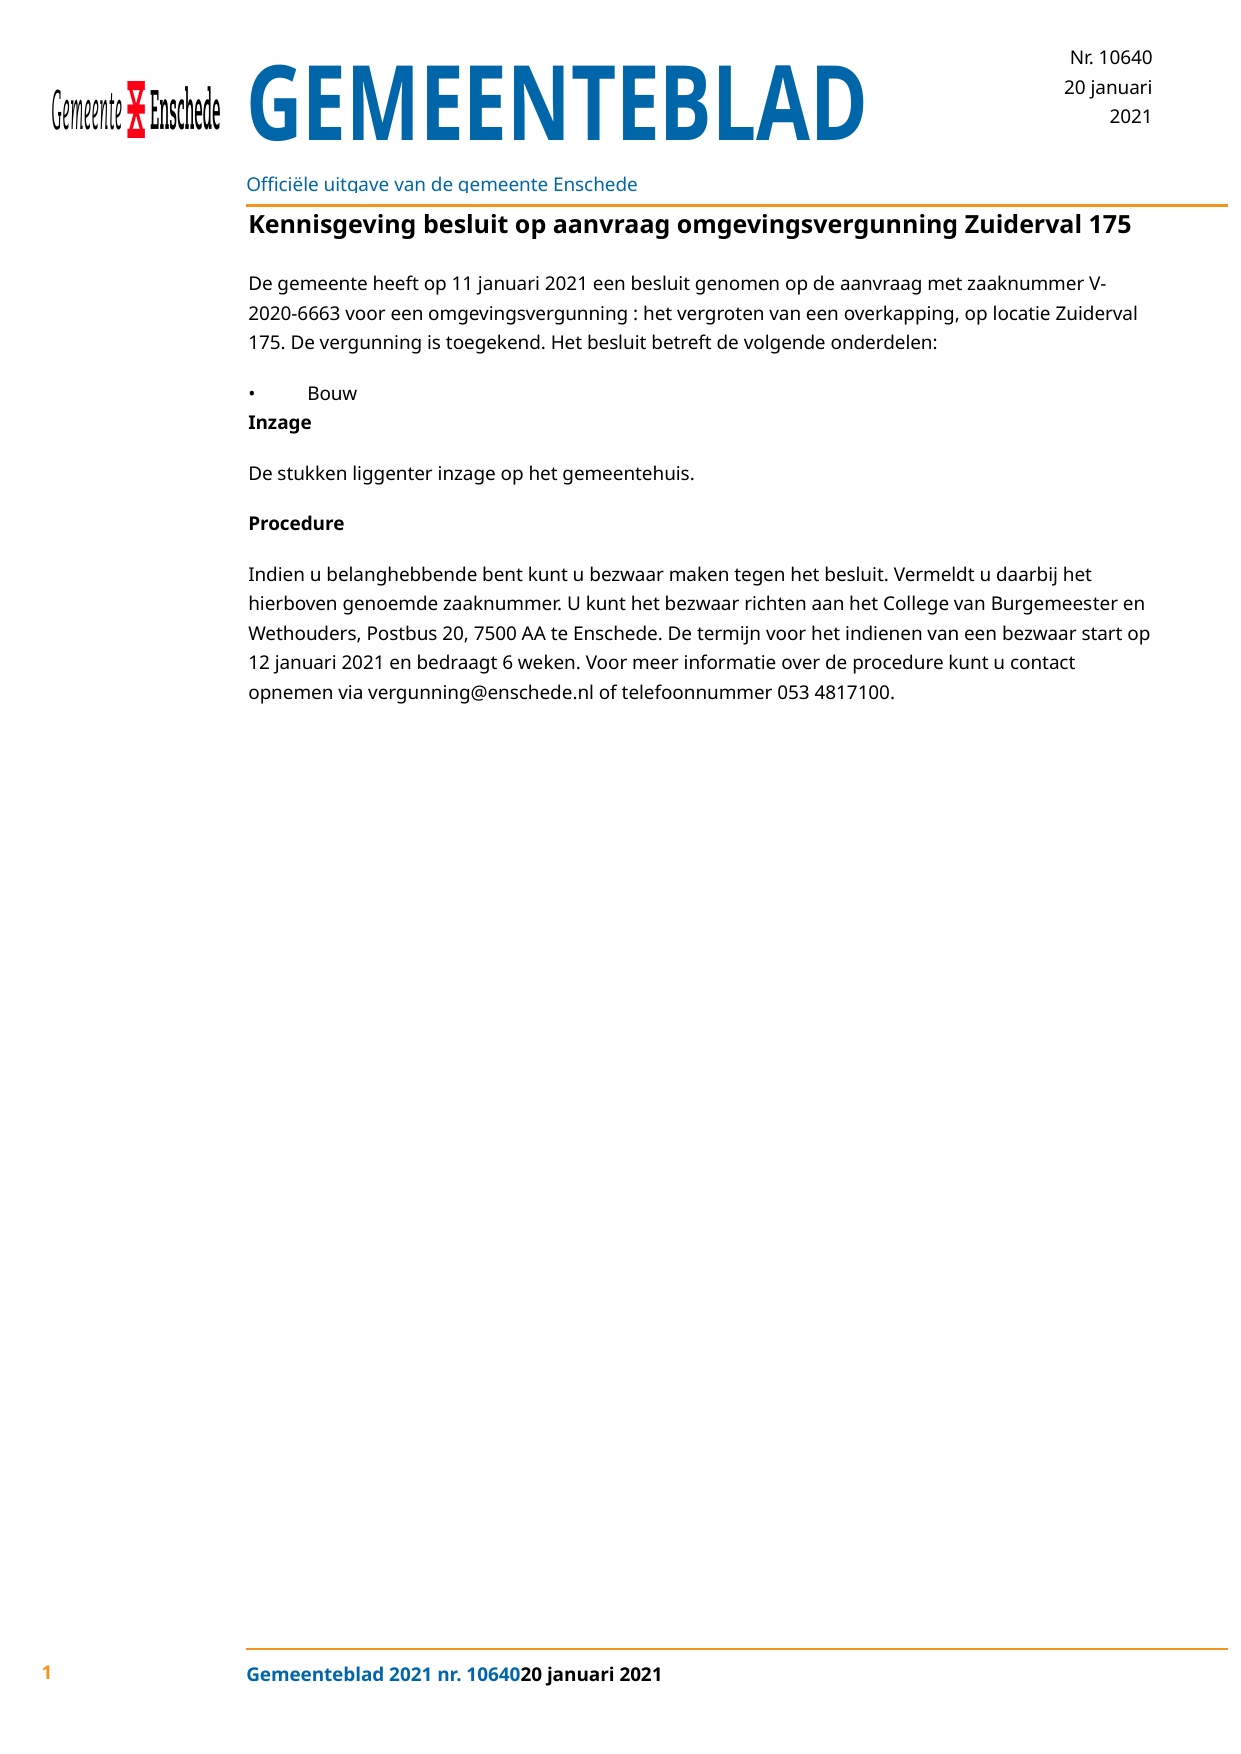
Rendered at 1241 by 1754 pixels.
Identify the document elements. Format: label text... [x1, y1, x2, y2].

text De stukken liggenter inzage op het gemeentehuis. [248, 460, 1152, 486]
list Bouw [248, 380, 1152, 406]
text Inzage [248, 409, 1152, 435]
text De gemeente heeft op 11 januari 2021 een besluit genomen op de aanvraag met zaaknummer V-2020-6663 voor een omgevingsvergunning : het vergroten van een overkapping, op locatie Zuiderval 175. De vergunning is toegekend. Het besluit betreft de volgende onderdelen: [248, 270, 1152, 355]
text Procedure [248, 510, 1152, 536]
text Indien u belanghebbende bent kunt u bezwaar maken tegen het besluit. Vermeldt u daarbij het hierboven genoemde zaaknummer. U kunt het bezwaar richten aan het College van Burgemees­ter en Wethouders, Postbus 20, 7500 AA te Enschede. De termijn voor het indienen van een bezwaar start op 12 januari 2021 en bedraagt 6 weken. Voor meer informatie over de procedure kunt u contact opnemen via vergunning@enschede.nl of telefoonnummer 053 4817100. [248, 561, 1152, 705]
picture [41, 47, 231, 172]
text Kennisgeving besluit op aanvraag omgevingsvergunning Zuiderval 175 [248, 207, 1152, 241]
